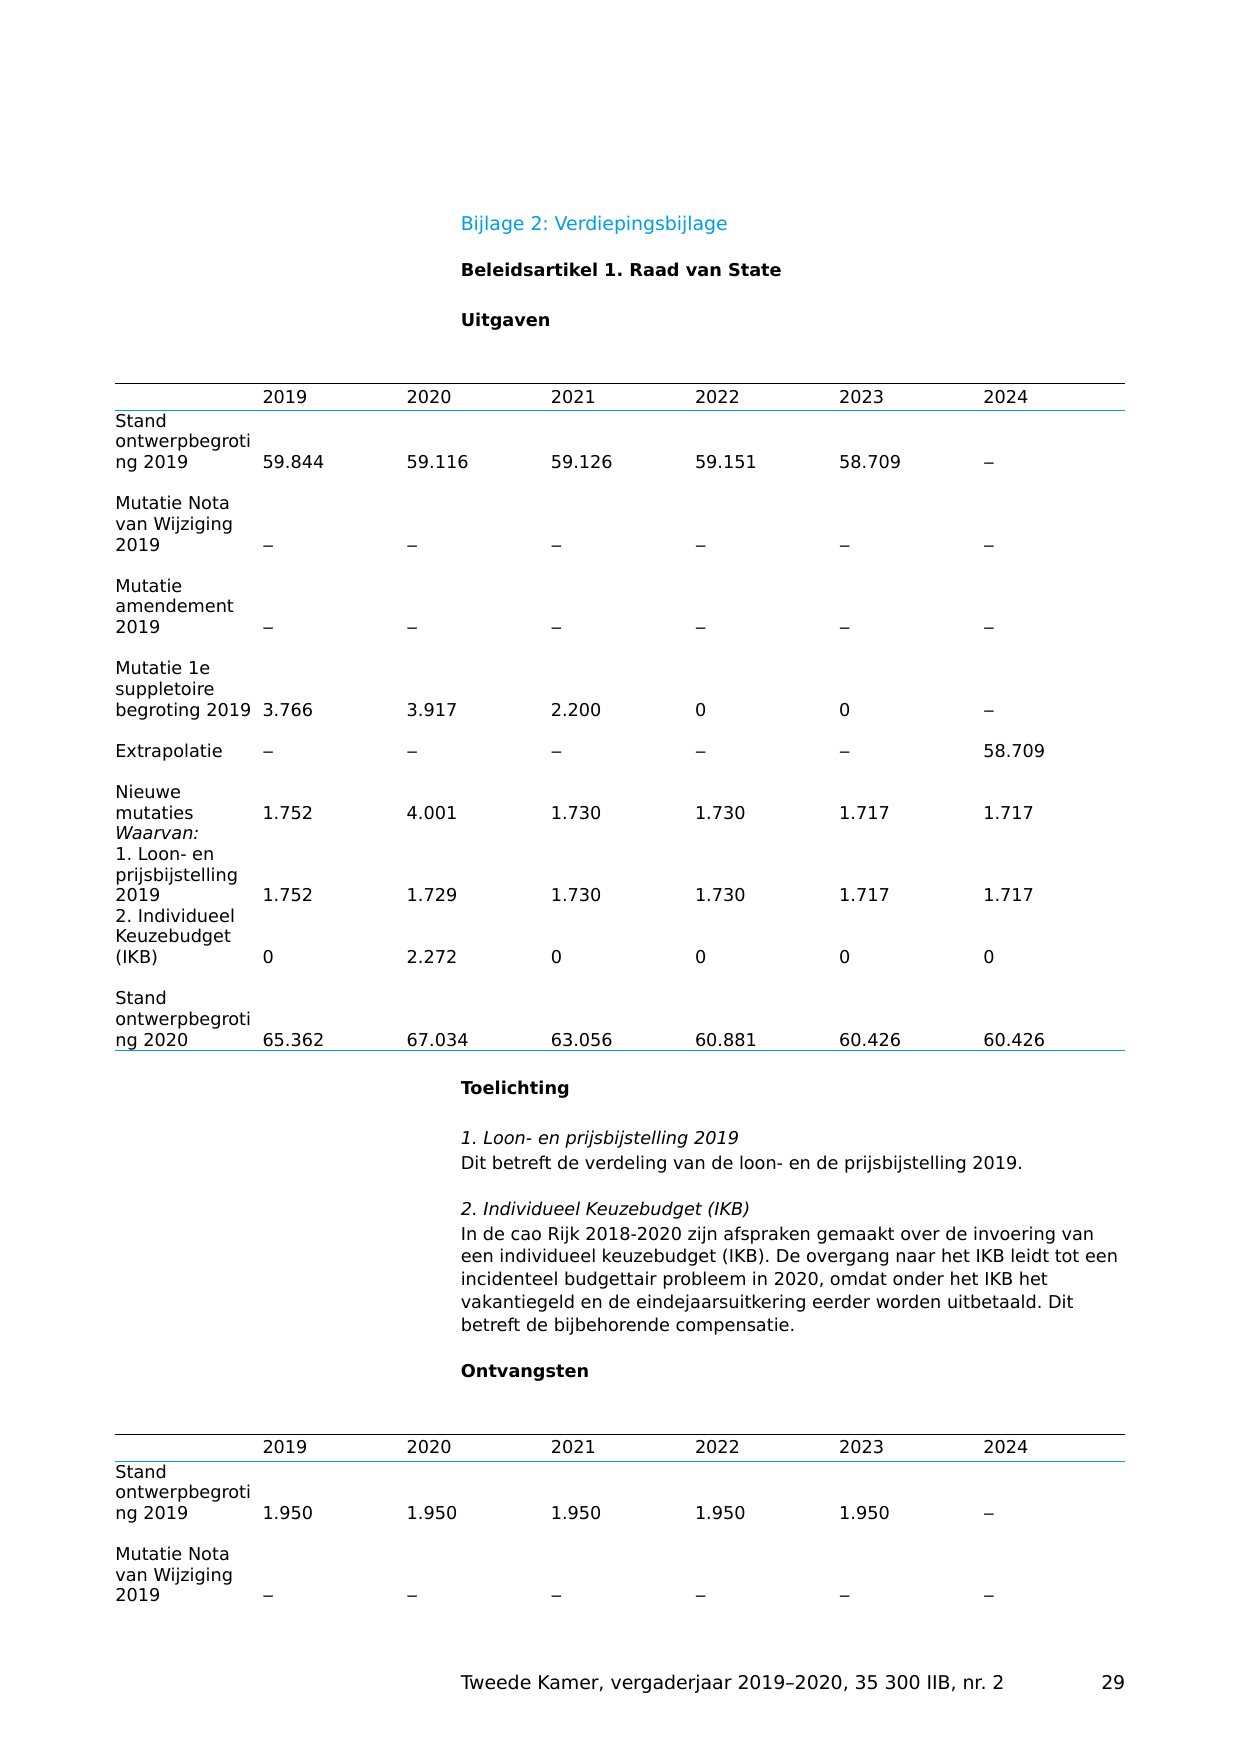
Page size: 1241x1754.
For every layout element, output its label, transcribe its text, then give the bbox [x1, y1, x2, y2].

table_cell 1.752 [259, 782, 403, 823]
table_cell [548, 823, 692, 844]
table_cell ‒ [980, 576, 1125, 638]
table_cell ‒ [836, 493, 980, 555]
table_cell 2021 [548, 1435, 692, 1461]
table_cell [259, 823, 403, 844]
table_cell ‒ [404, 741, 548, 761]
table_cell ‒ [980, 411, 1125, 473]
table_cell ‒ [404, 1544, 548, 1606]
table_cell ‒ [404, 576, 548, 638]
table_cell 1.717 [836, 844, 980, 906]
table_cell [980, 1524, 1125, 1544]
table_cell 67.034 [404, 988, 548, 1050]
table_cell 2020 [404, 1435, 548, 1461]
table_cell ‒ [692, 576, 836, 638]
table_cell 2024 [980, 1435, 1125, 1461]
table_cell ‒ [692, 493, 836, 555]
table_cell 1.717 [980, 844, 1125, 906]
text Toelichting [461, 1076, 1125, 1099]
table_cell 2020 [404, 384, 548, 410]
table_cell [836, 638, 980, 658]
table_cell [692, 1524, 836, 1544]
table_cell [980, 823, 1125, 844]
text Dit betreft de verdeling van de loon- en de prijsbijstelling 2019. [461, 1151, 1125, 1174]
table_cell [980, 638, 1125, 658]
table_cell [692, 720, 836, 741]
table_cell Mutatie 1e suppletoire begroting 2019 [115, 658, 259, 720]
table_cell 1.717 [980, 782, 1125, 823]
table_cell [404, 968, 548, 988]
text Beleidsartikel 1. Raad van State [461, 258, 1125, 281]
table_cell 0 [692, 658, 836, 720]
table_cell ‒ [548, 1544, 692, 1606]
table_cell 58.709 [836, 411, 980, 473]
table_cell 59.116 [404, 411, 548, 473]
table_cell [980, 761, 1125, 782]
table_cell 2019 [259, 1435, 403, 1461]
table_cell [115, 968, 259, 988]
table_cell Stand ontwerpbegroting 2019 [115, 411, 259, 473]
text Ontvangsten [461, 1359, 1125, 1382]
table_cell 59.151 [692, 411, 836, 473]
table_cell [259, 968, 403, 988]
table_cell ‒ [692, 741, 836, 761]
table_cell [404, 473, 548, 493]
table_cell 1.950 [548, 1462, 692, 1523]
table_cell 2019 [259, 384, 403, 410]
table_cell 1.950 [259, 1462, 403, 1523]
table_cell Nieuwe mutaties [115, 782, 259, 823]
text Uitgaven [461, 308, 1125, 331]
table_cell 0 [980, 906, 1125, 968]
text 1. Loon- en prijsbijstelling 2019 [461, 1126, 1125, 1149]
table_cell [259, 638, 403, 658]
table_cell [548, 473, 692, 493]
table_cell Mutatie Nota van Wijziging 2019 [115, 493, 259, 555]
text 2. Individueel Keuzebudget (IKB) [461, 1197, 1125, 1219]
table_cell [548, 555, 692, 576]
table_cell [836, 968, 980, 988]
table_cell [980, 968, 1125, 988]
table_cell 59.126 [548, 411, 692, 473]
table_cell 1.730 [692, 844, 836, 906]
table_cell 2.200 [548, 658, 692, 720]
table_cell 1.752 [259, 844, 403, 906]
text In de cao Rijk 2018-2020 zijn afspraken gemaakt over de invoering van een individueel keuzebudget (IKB). De overgang naar het IKB leidt tot een incidenteel budgettair probleem in 2020, omdat onder het IKB het vakantiegeld en de eindejaarsuitkering eerder worden uitbetaald. Dit betreft de bijbehorende compensatie. [461, 1222, 1125, 1336]
table_cell [548, 720, 692, 741]
table_cell 1.950 [404, 1462, 548, 1523]
table_cell ‒ [836, 1544, 980, 1606]
table_cell [980, 555, 1125, 576]
table_cell [404, 1524, 548, 1544]
table_cell 1.717 [836, 782, 980, 823]
table_cell 1.730 [548, 844, 692, 906]
table_cell [548, 761, 692, 782]
table_cell ‒ [980, 658, 1125, 720]
table_cell Extrapolatie [115, 741, 259, 761]
table_cell 2. Individueel Keuzebudget (IKB) [115, 906, 259, 968]
table_cell [836, 720, 980, 741]
table_cell 0 [259, 906, 403, 968]
table_cell 2024 [980, 384, 1125, 410]
table_cell 1. Loon- en prijsbijstelling 2019 [115, 844, 259, 906]
table_cell [836, 823, 980, 844]
table_cell ‒ [836, 741, 980, 761]
table_cell [115, 384, 259, 410]
table_cell [259, 555, 403, 576]
table_cell [836, 761, 980, 782]
table_cell [980, 720, 1125, 741]
table_cell ‒ [404, 493, 548, 555]
table_cell ‒ [548, 741, 692, 761]
table_cell [836, 555, 980, 576]
table_cell [548, 638, 692, 658]
table_cell [692, 761, 836, 782]
table_cell 60.426 [980, 988, 1125, 1050]
table_cell [115, 720, 259, 741]
table_cell [115, 761, 259, 782]
table_cell [115, 1435, 259, 1461]
table_cell [692, 638, 836, 658]
table_cell 0 [836, 906, 980, 968]
table_cell [115, 638, 259, 658]
table_cell 3.766 [259, 658, 403, 720]
table_cell 60.426 [836, 988, 980, 1050]
table_cell [259, 1524, 403, 1544]
table_cell 63.056 [548, 988, 692, 1050]
table_cell ‒ [980, 1544, 1125, 1606]
table_cell [692, 473, 836, 493]
table_cell Waarvan: [115, 823, 259, 844]
table_cell 2022 [692, 384, 836, 410]
table_cell [692, 968, 836, 988]
table_cell ‒ [836, 576, 980, 638]
table_cell [115, 1524, 259, 1544]
table_cell [692, 555, 836, 576]
table_cell 1.950 [836, 1462, 980, 1523]
table_cell [548, 968, 692, 988]
table_cell [548, 1524, 692, 1544]
table_cell [836, 1606, 980, 1627]
table_cell [404, 555, 548, 576]
table_cell 60.881 [692, 988, 836, 1050]
table_cell 4.001 [404, 782, 548, 823]
table_cell [980, 1606, 1125, 1627]
table_cell ‒ [692, 1544, 836, 1606]
table_cell [980, 473, 1125, 493]
table_cell [836, 1524, 980, 1544]
table_cell 2.272 [404, 906, 548, 968]
table_cell 1.730 [548, 782, 692, 823]
table_cell [115, 555, 259, 576]
table_cell [259, 473, 403, 493]
table_cell [259, 761, 403, 782]
table_cell ‒ [548, 493, 692, 555]
table_cell [404, 720, 548, 741]
table_cell [404, 823, 548, 844]
table_cell 2022 [692, 1435, 836, 1461]
table_cell [692, 823, 836, 844]
table_cell Stand ontwerpbegroting 2019 [115, 1462, 259, 1523]
table_cell 2023 [836, 1435, 980, 1461]
table_cell 0 [548, 906, 692, 968]
table_cell ‒ [548, 576, 692, 638]
table_cell [692, 1606, 836, 1627]
table_cell Mutatie amendement 2019 [115, 576, 259, 638]
table_header Tabel 17 Ontvangsten beleidsartikel 1. Raad van State (bedragen x € 1.000) [115, 1409, 1125, 1434]
table_cell 59.844 [259, 411, 403, 473]
table_cell 1.730 [692, 782, 836, 823]
table_cell [404, 638, 548, 658]
table_cell ‒ [259, 741, 403, 761]
table_cell 2021 [548, 384, 692, 410]
table_cell 0 [692, 906, 836, 968]
table_cell [115, 473, 259, 493]
table_cell 1.950 [692, 1462, 836, 1523]
table_cell 65.362 [259, 988, 403, 1050]
table_cell [404, 1606, 548, 1627]
table_cell [115, 1606, 259, 1627]
table_cell ‒ [259, 1544, 403, 1606]
table_cell ‒ [259, 576, 403, 638]
table_cell 58.709 [980, 741, 1125, 761]
table_cell ‒ [980, 1462, 1125, 1523]
table_header Tabel 16 Uitgaven beleidsartikel 1. Raad van State (bedragen x € 1.000) [115, 358, 1125, 383]
table_cell 2023 [836, 384, 980, 410]
table_cell [548, 1606, 692, 1627]
title Bijlage 2: Verdiepingsbijlage [461, 213, 1125, 235]
table_cell [836, 473, 980, 493]
table_cell [259, 1606, 403, 1627]
table_cell [404, 761, 548, 782]
table_cell Stand ontwerpbegroting 2020 [115, 988, 259, 1050]
table_cell 3.917 [404, 658, 548, 720]
table_cell 0 [836, 658, 980, 720]
table_cell Mutatie Nota van Wijziging 2019 [115, 1544, 259, 1606]
table_cell ‒ [980, 493, 1125, 555]
table_cell [259, 720, 403, 741]
table_cell 1.729 [404, 844, 548, 906]
table_cell ‒ [259, 493, 403, 555]
